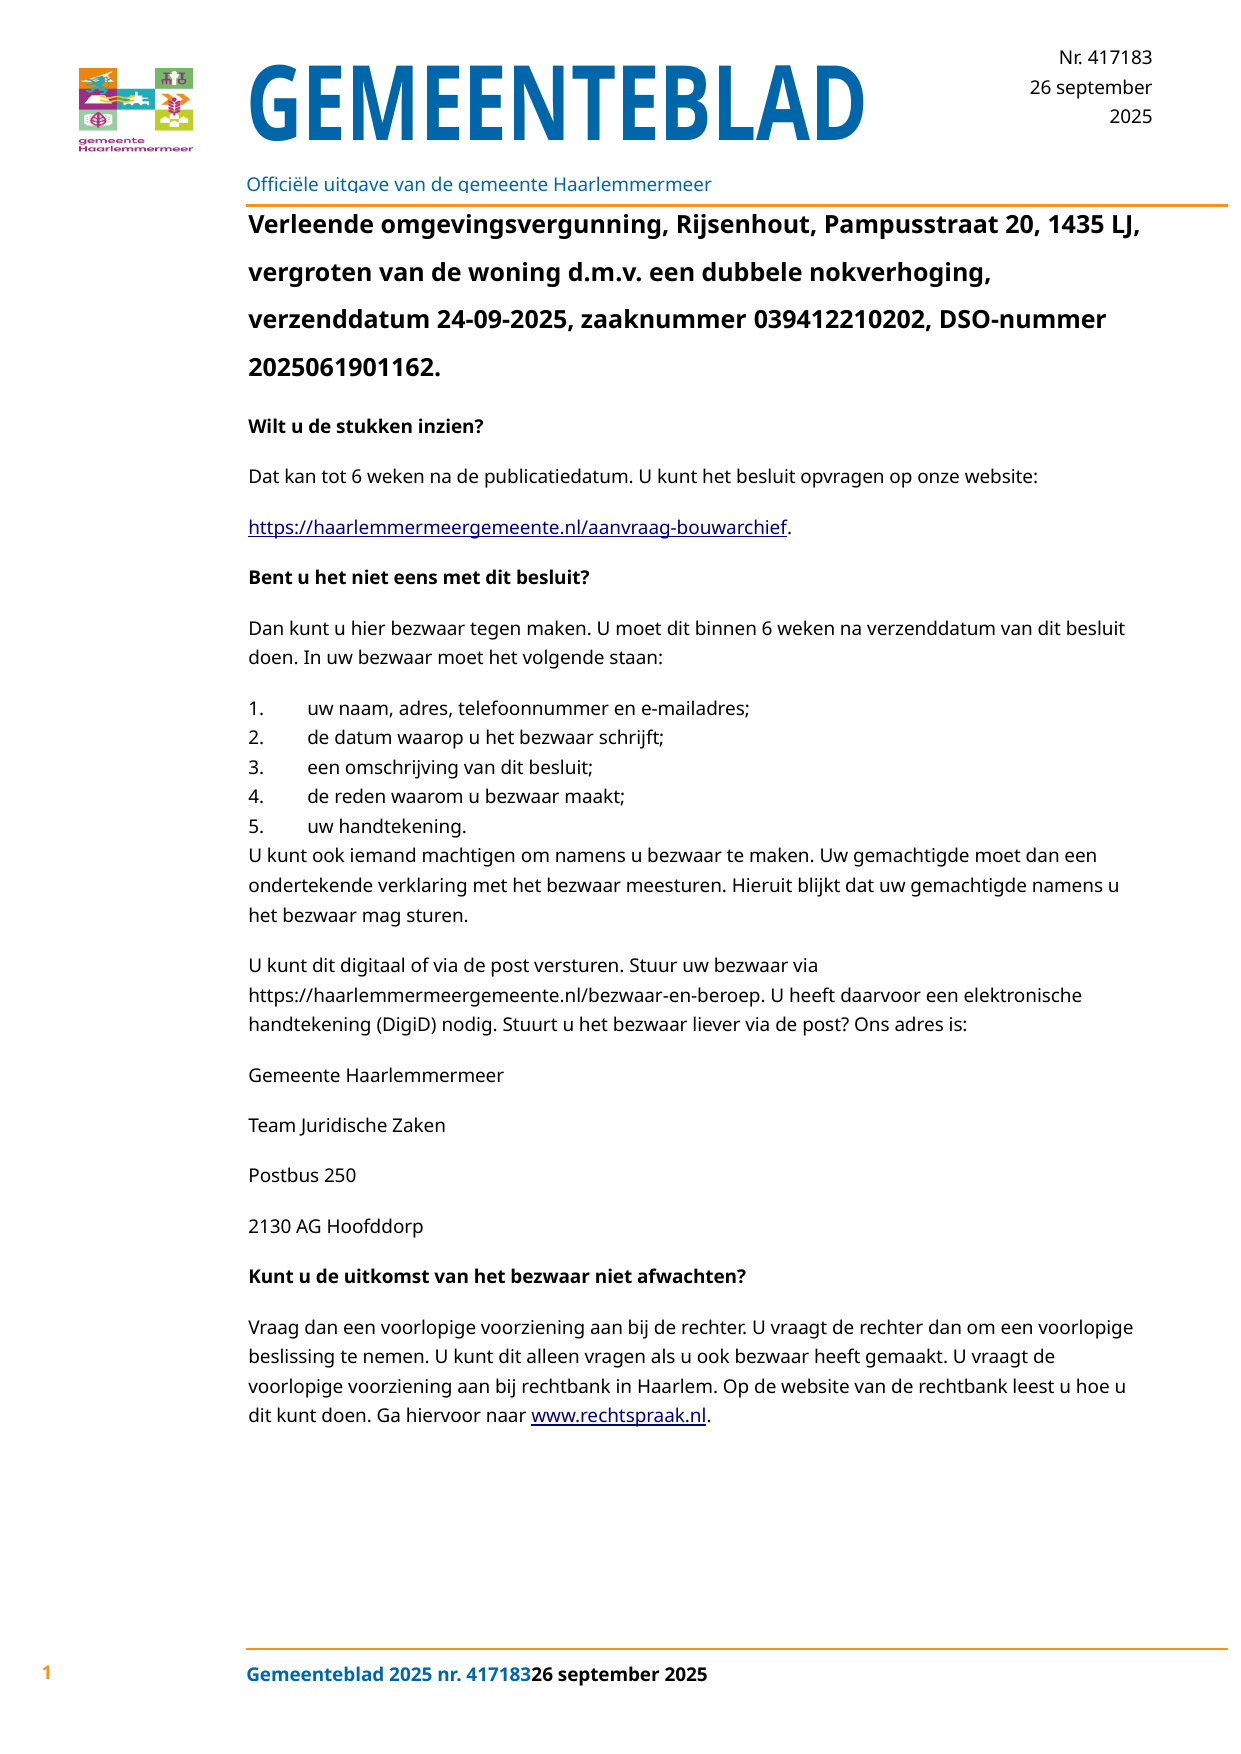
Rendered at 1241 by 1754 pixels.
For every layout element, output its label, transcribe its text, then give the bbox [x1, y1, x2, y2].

text 2130 AG Hoofddorp [248, 1213, 1152, 1239]
text https://haarlemmermeergemeente.nl/aanvraag-bouwarchief. [248, 514, 1152, 540]
text Kunt u de uitkomst van het bezwaar niet afwachten? [248, 1263, 1152, 1289]
text U kunt ook iemand machtigen om namens u bezwaar te maken. Uw gemachtigde moet dan een ondertekende verklaring met het bezwaar meesturen. Hieruit blijkt dat uw gemachtigde namens u het bezwaar mag sturen. [248, 843, 1152, 928]
text Dat kan tot 6 weken na de publicatiedatum. U kunt het besluit opvragen op onze website: [248, 463, 1152, 489]
list uw naam, adres, telefoonnummer en e-mailadres; [248, 695, 1152, 721]
text Team Juridische Zaken [248, 1112, 1152, 1138]
list een omschrijving van dit besluit; [248, 754, 1152, 780]
list de reden waarom u bezwaar maakt; [248, 783, 1152, 809]
text Gemeente Haarlemmermeer [248, 1062, 1152, 1088]
text Verleende omgevingsvergunning, Rijsenhout, Pampusstraat 20, 1435 LJ, vergroten van de woning d.m.v. een dubbele nokverhoging, verzenddatum 24-09-2025, zaaknummer 039412210202, DSO-nummer 2025061901162. [248, 207, 1152, 384]
picture [41, 47, 231, 172]
list de datum waarop u het bezwaar schrijft; [248, 724, 1152, 750]
list uw handtekening. [248, 813, 1152, 839]
text Wilt u de stukken inzien? [248, 413, 1152, 439]
text Dan kunt u hier bezwaar tegen maken. U moet dit binnen 6 weken na verzenddatum van dit besluit doen. In uw bezwaar moet het volgende staan: [248, 615, 1152, 670]
text Bent u het niet eens met dit besluit? [248, 564, 1152, 590]
text Vraag dan een voorlopige voorziening aan bij de rechter. U vraagt de rechter dan om een voorlopige beslissing te nemen. U kunt dit alleen vragen als u ook bezwaar heeft gemaakt. U vraagt de voorlopige voorziening aan bij rechtbank in Haarlem. Op de website van de rechtbank leest u hoe u dit kunt doen. Ga hiervoor naar www.rechtspraak.nl. [248, 1314, 1152, 1428]
text Postbus 250 [248, 1163, 1152, 1188]
text U kunt dit digitaal of via de post versturen. Stuur uw bezwaar via https://haarlemmermeergemeente.nl/bezwaar-en-beroep. U heeft daarvoor een elektronische handtekening (DigiD) nodig. Stuurt u het bezwaar liever via de post? Ons adres is: [248, 952, 1152, 1037]
